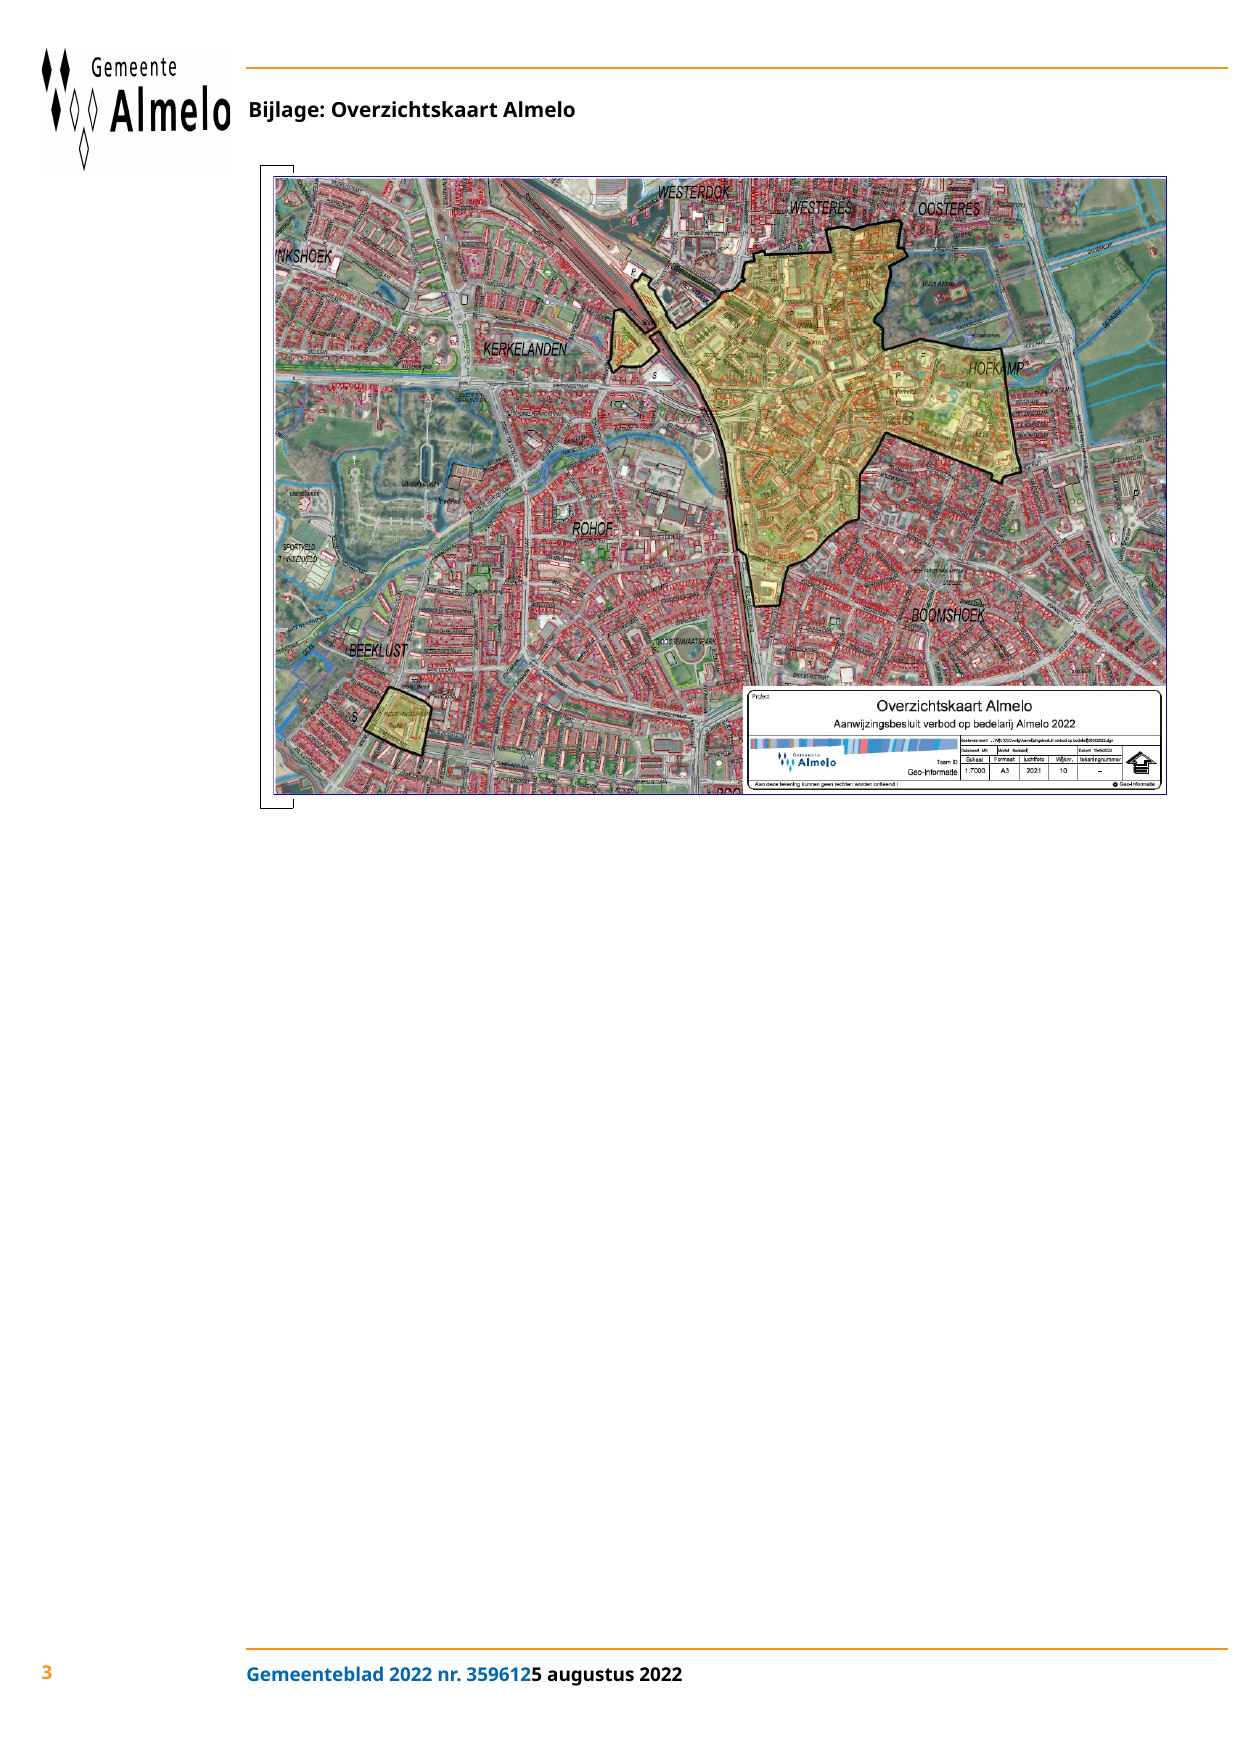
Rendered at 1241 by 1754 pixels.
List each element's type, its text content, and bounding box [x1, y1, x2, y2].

picture [41, 47, 231, 172]
picture [268, 173, 1173, 799]
text Bijlage: Overzichtskaart Almelo [248, 95, 1152, 123]
